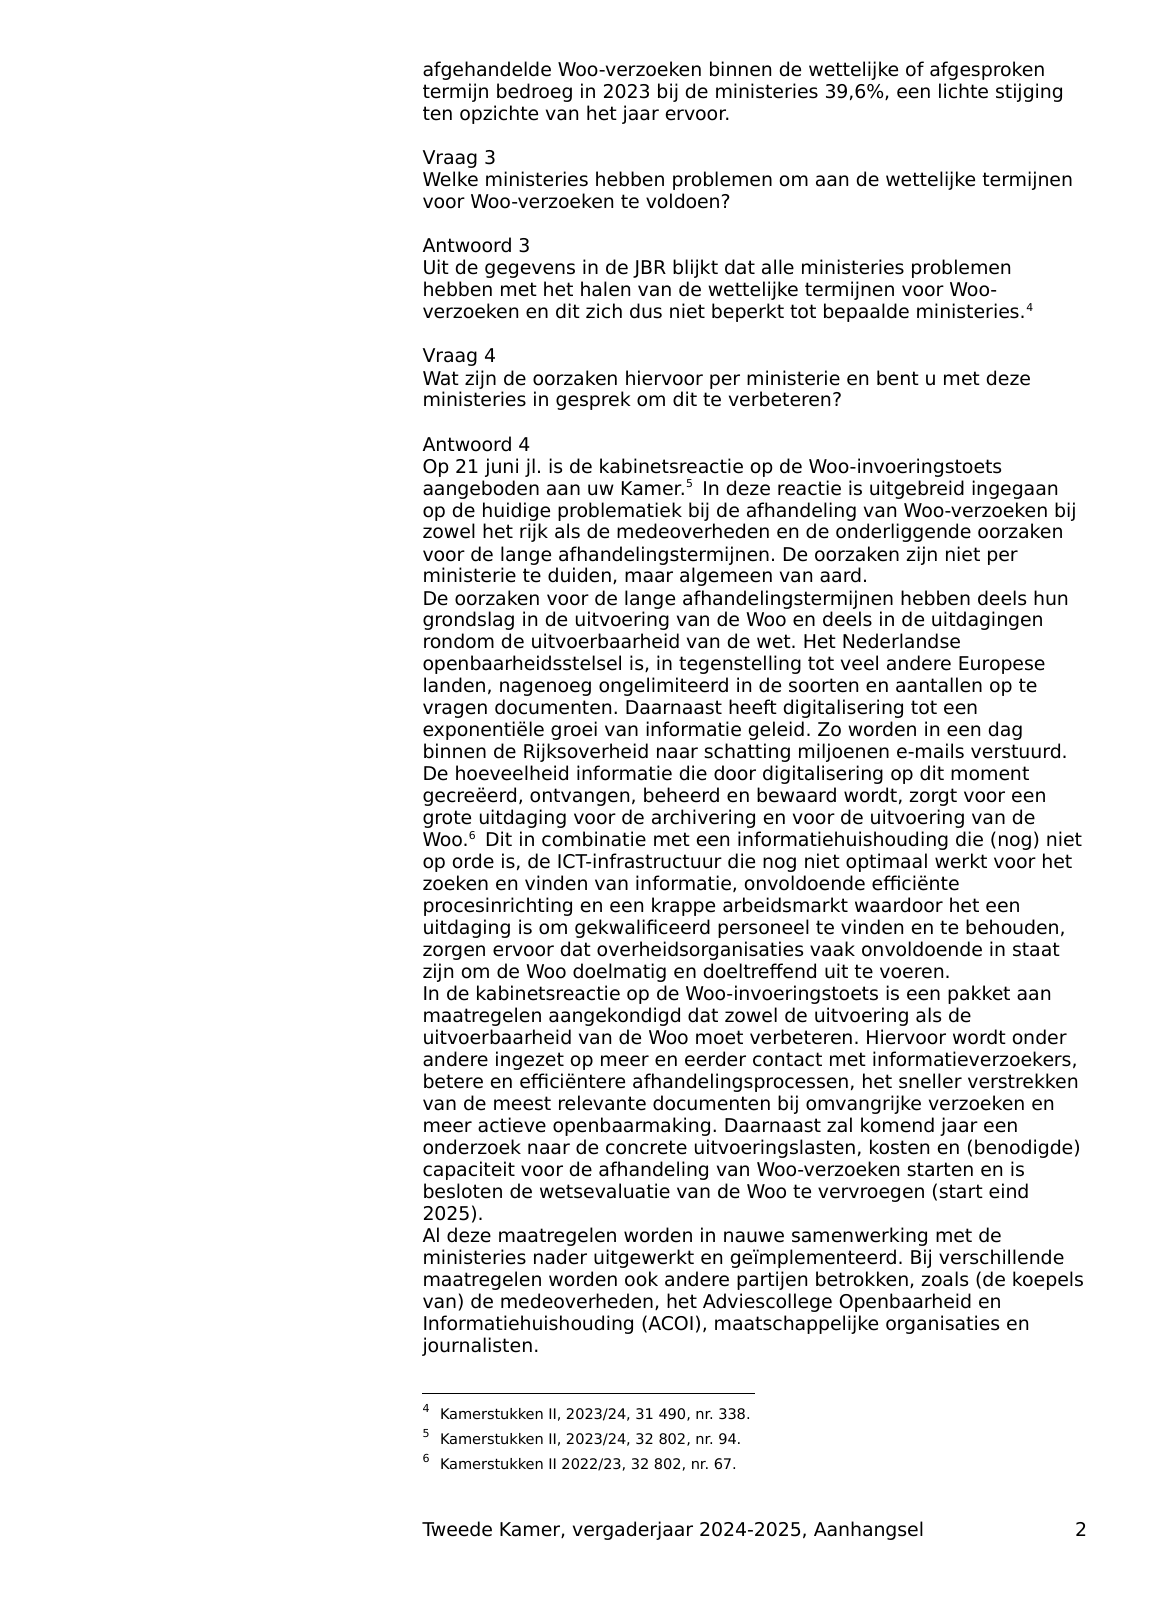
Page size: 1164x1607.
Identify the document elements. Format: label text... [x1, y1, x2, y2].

text Vraag 4 [422, 345, 1087, 367]
text Al deze maatregelen worden in nauwe samenwerking met de ministeries nader uitgewerkt en geïmplementeerd. Bij verschillende maatregelen worden ook andere partijen betrokken, zoals (de koepels van) de medeoverheden, het Adviescollege Openbaarheid en Informatiehuishouding (ACOI), maatschappelijke organisaties en journalisten. [422, 1225, 1087, 1357]
text Wat zijn de oorzaken hiervoor per ministerie en bent u met deze ministeries in gesprek om dit te verbeteren? [422, 367, 1087, 411]
text Uit de gegevens in de JBR blijkt dat alle ministeries problemen hebben met het halen van de wettelijke termijnen voor Woo-verzoeken en dit zich dus niet beperkt tot bepaalde ministeries. [422, 257, 1087, 323]
text In de kabinetsreactie op de Woo-invoeringstoets is een pakket aan maatregelen aangekondigd dat zowel de uitvoering als de uitvoerbaarheid van de Woo moet verbeteren. Hiervoor wordt onder andere ingezet op meer en eerder contact met informatieverzoekers, betere en efficiëntere afhandelingsprocessen, het sneller verstrekken van de meest relevante documenten bij omvangrijke verzoeken en meer actieve openbaarmaking. Daarnaast zal komend jaar een onderzoek naar de concrete uitvoeringslasten, kosten en (benodigde) capaciteit voor de afhandeling van Woo-verzoeken starten en is besloten de wetsevaluatie van de Woo te vervroegen (start eind 2025). [422, 983, 1087, 1225]
text De oorzaken voor de lange afhandelingstermijnen hebben deels hun grondslag in de uitvoering van de Woo en deels in de uitdagingen rondom de uitvoerbaarheid van de wet. Het Nederlandse openbaarheidsstelsel is, in tegenstelling tot veel andere Europese landen, nagenoeg ongelimiteerd in de soorten en aantallen op te vragen documenten. Daarnaast heeft digitalisering tot een exponentiële groei van informatie geleid. Zo worden in een dag binnen de Rijksoverheid naar schatting miljoenen e-mails verstuurd. De hoeveelheid informatie die door digitalisering op dit moment gecreëerd, ontvangen, beheerd en bewaard wordt, zorgt voor een grote uitdaging voor de archivering en voor de uitvoering van de Woo. Dit in combinatie met een informatiehuishouding die (nog) niet op orde is, de ICT-infrastructuur die nog niet optimaal werkt voor het zoeken en vinden van informatie, onvoldoende efficiënte procesinrichting en een krappe arbeidsmarkt waardoor het een uitdaging is om gekwalificeerd personeel te vinden en te behouden, zorgen ervoor dat overheidsorganisaties vaak onvoldoende in staat zijn om de Woo doelmatig en doeltreffend uit te voeren. [422, 587, 1087, 983]
text Antwoord 4 [422, 433, 1087, 456]
text Kamerstukken II 2022/23, 32 802, nr. 67. [422, 1452, 1087, 1474]
text Vraag 3 [422, 147, 1087, 169]
text afgehandelde Woo-verzoeken binnen de wettelijke of afgesproken termijn bedroeg in 2023 bij de ministeries 39,6%, een lichte stijging ten opzichte van het jaar ervoor. [422, 59, 1087, 125]
text Antwoord 3 [422, 235, 1087, 257]
text Kamerstukken II, 2023/24, 32 802, nr. 94. [422, 1427, 1087, 1449]
text Kamerstukken II, 2023/24, 31 490, nr. 338. [422, 1402, 1087, 1424]
text Welke ministeries hebben problemen om aan de wettelijke termijnen voor Woo-verzoeken te voldoen? [422, 169, 1087, 213]
text Op 21 juni jl. is de kabinetsreactie op de Woo-invoeringstoets aangeboden aan uw Kamer. In deze reactie is uitgebreid ingegaan op de huidige problematiek bij de afhandeling van Woo-verzoeken bij zowel het rijk als de medeoverheden en de onderliggende oorzaken voor de lange afhandelingstermijnen. De oorzaken zijn niet per ministerie te duiden, maar algemeen van aard. [422, 456, 1087, 587]
